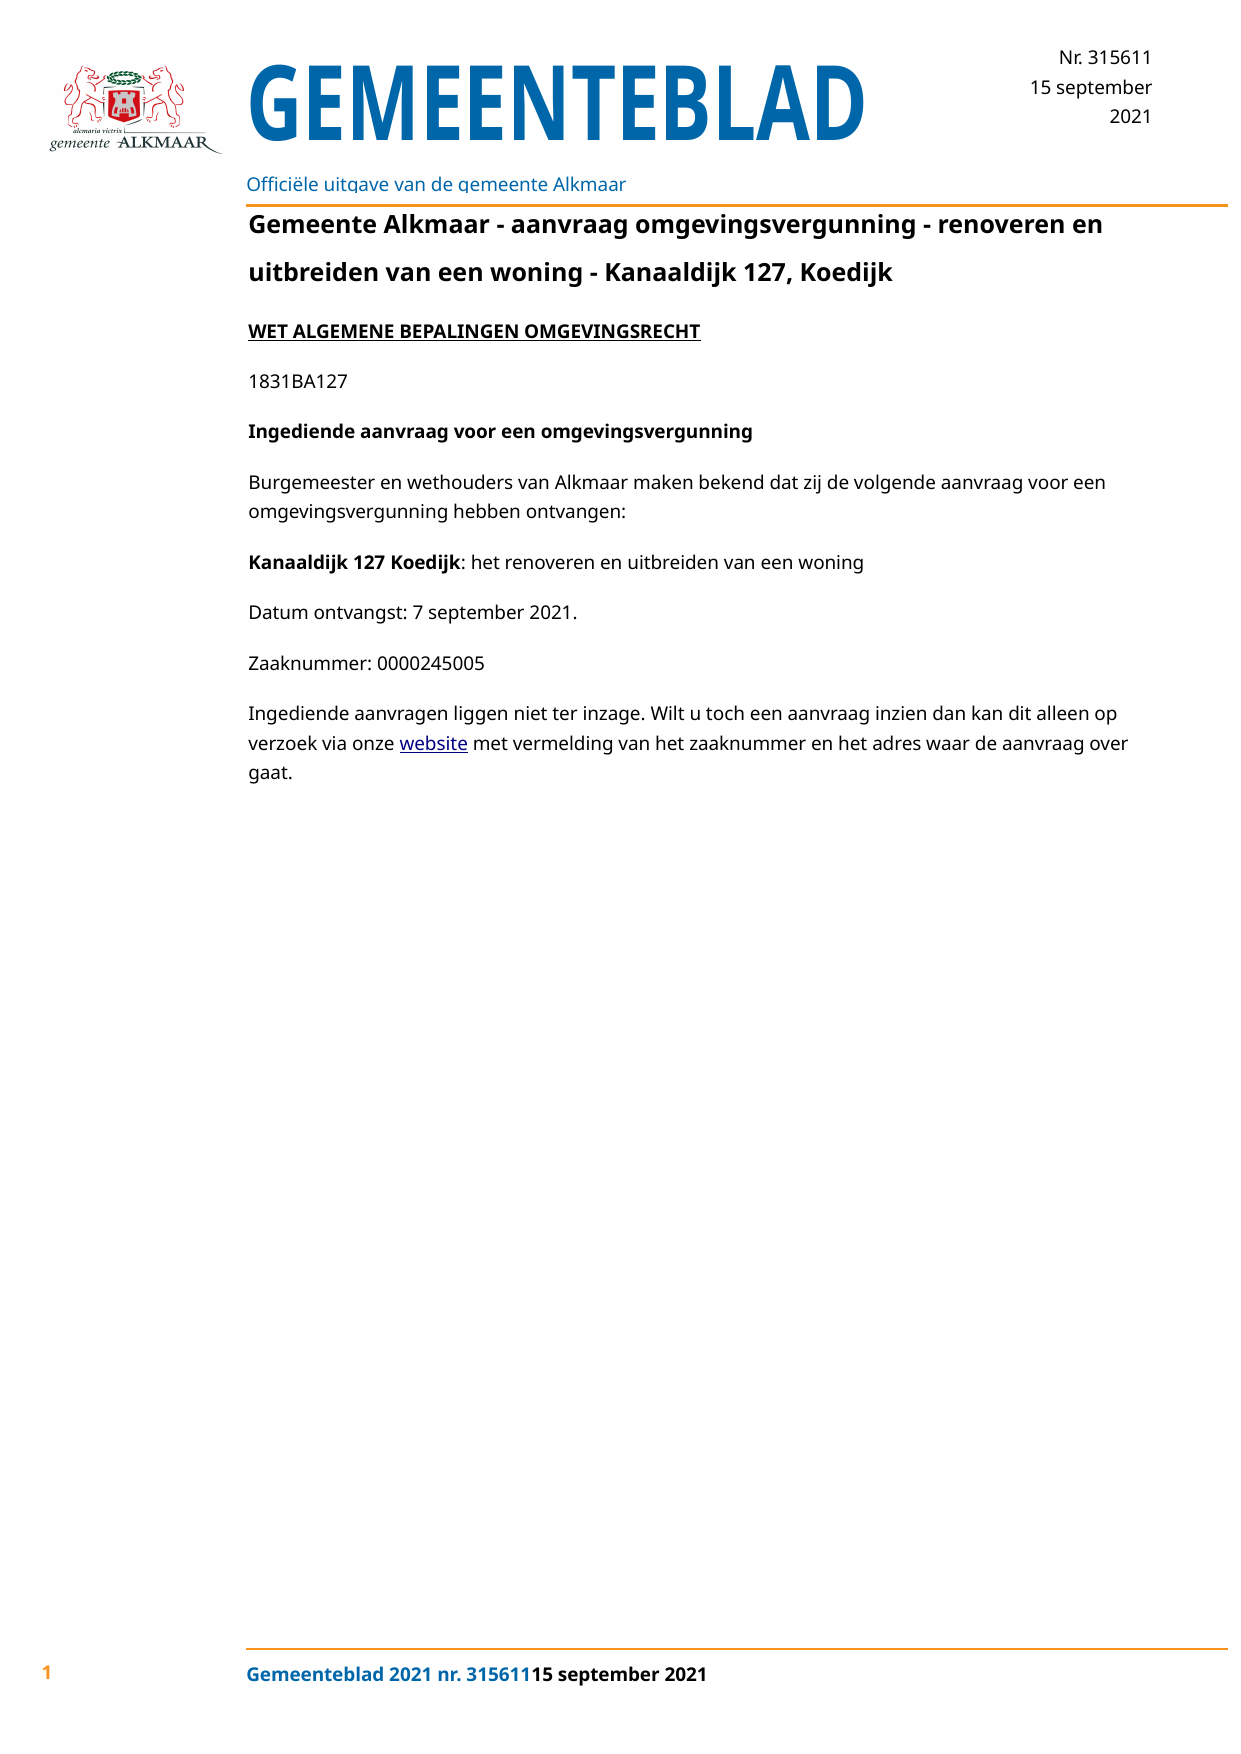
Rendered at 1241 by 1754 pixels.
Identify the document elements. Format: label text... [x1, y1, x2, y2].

text 1831BA127 [248, 368, 1152, 394]
text WET ALGEMENE BEPALINGEN OMGEVINGSRECHT [248, 318, 1152, 344]
text Kanaaldijk 127 Koedijk: het renoveren en uitbreiden van een woning [248, 549, 1152, 575]
text Zaaknummer: 0000245005 [248, 650, 1152, 676]
text Ingediende aanvragen liggen niet ter inzage. Wilt u toch een aanvraag inzien dan kan dit alleen op verzoek via onze website met vermelding van het zaaknummer en het adres waar de aanvraag over gaat. [248, 700, 1152, 785]
text Gemeente Alkmaar - aanvraag omgevingsvergunning - renoveren en uitbreiden van een woning - Kanaaldijk 127, Koedijk [248, 207, 1152, 288]
text Ingediende aanvraag voor een omgevingsvergunning [248, 419, 1152, 444]
text Datum ontvangst: 7 september 2021. [248, 599, 1152, 625]
picture [41, 47, 231, 172]
text Burgemeester en wethouders van Alkmaar maken bekend dat zij de volgende aanvraag voor een omgevingsvergunning hebben ontvangen: [248, 469, 1152, 524]
